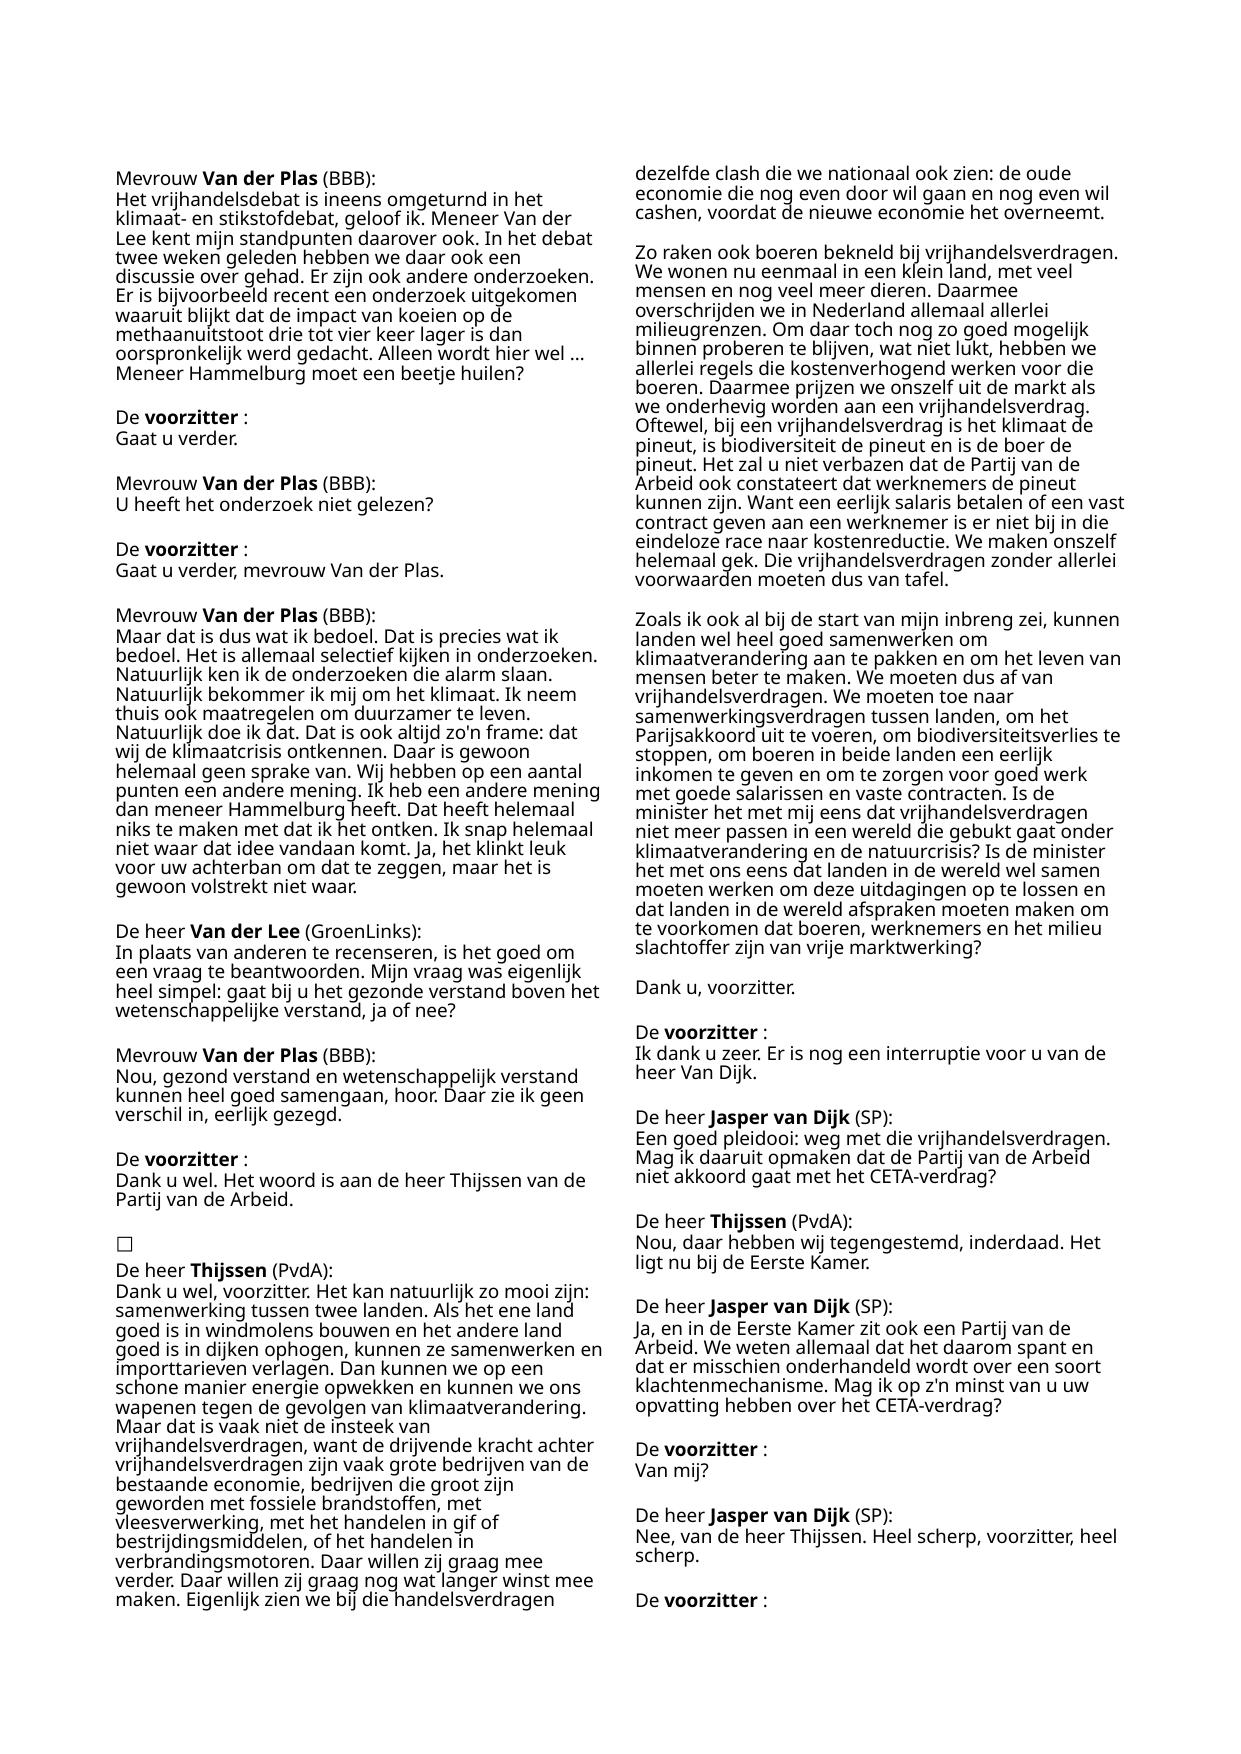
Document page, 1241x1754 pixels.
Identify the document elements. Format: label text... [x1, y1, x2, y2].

text Gaat u verder. [115, 430, 605, 449]
text Gaat u verder, mevrouw Van der Plas. [115, 562, 605, 581]
text De heer Thijssen (PvdA): [635, 1209, 1125, 1234]
text Maar dat is dus wat ik bedoel. Dat is precies wat ik bedoel. Het is allemaal selectief kijken in onderzoeken. Natuurlijk ken ik de onderzoeken die alarm slaan. Natuurlijk bekommer ik mij om het klimaat. Ik neem thuis ook maatregelen om duurzamer te leven. Natuurlijk doe ik dat. Dat is ook altijd zo'n frame: dat wij de klimaatcrisis ontkennen. Daar is gewoon helemaal geen sprake van. Wij hebben op een aantal punten een andere mening. Ik heb een andere mening dan meneer Hammelburg heeft. Dat heeft helemaal niks te maken met dat ik het ontken. Ik snap helemaal niet waar dat idee vandaan komt. Ja, het klinkt leuk voor uw achterban om dat te zeggen, maar het is gewoon volstrekt niet waar. [115, 628, 605, 898]
text De heer Van der Lee (GroenLinks): [115, 918, 605, 944]
text ⬜ [115, 1232, 605, 1257]
text De voorzitter : [635, 1019, 1125, 1045]
text Mevrouw Van der Plas (BBB): [115, 1042, 605, 1068]
text Mevrouw Van der Plas (BBB): [115, 602, 605, 628]
text De voorzitter : [635, 1437, 1125, 1462]
text U heeft het onderzoek niet gelezen? [115, 496, 605, 515]
text Ik dank u zeer. Er is nog een interruptie voor u van de heer Van Dijk. [635, 1045, 1125, 1083]
text In plaats van anderen te recenseren, is het goed om een vraag te beantwoorden. Mijn vraag was eigenlijk heel simpel: gaat bij u het gezonde verstand boven het wetenschappelijke verstand, ja of nee? [115, 944, 605, 1021]
text Dank u wel, voorzitter. Het kan natuurlijk zo mooi zijn: samenwerking tussen twee landen. Als het ene land goed is in windmolens bouwen en het andere land goed is in dijken ophogen, kunnen ze samenwerken en importtarieven verlagen. Dan kunnen we op een schone manier energie opwekken en kunnen we ons wapenen tegen de gevolgen van klimaatverandering. Maar dat is vaak niet de insteek van vrijhandelsverdragen, want de drijvende kracht achter vrijhandelsverdragen zijn vaak grote bedrijven van de bestaande economie, bedrijven die groot zijn geworden met fossiele brandstoffen, met vleesverwerking, met het handelen in gif of bestrijdingsmiddelen, of het handelen in verbrandingsmotoren. Daar willen zij graag mee verder. Daar willen zij graag nog wat langer winst mee maken. Eigenlijk zien we bij die handelsverdragen [115, 1283, 605, 1611]
text De voorzitter : [115, 536, 605, 562]
text De heer Jasper van Dijk (SP): [635, 1502, 1125, 1528]
text De heer Jasper van Dijk (SP): [635, 1104, 1125, 1130]
text Nou, daar hebben wij tegengestemd, inderdaad. Het ligt nu bij de Eerste Kamer. [635, 1234, 1125, 1273]
text Van mij? [635, 1462, 1125, 1482]
text Mevrouw Van der Plas (BBB): [115, 165, 605, 191]
text Zoals ik ook al bij de start van mijn inbreng zei, kunnen landen wel heel goed samenwerken om klimaatverandering aan te pakken en om het leven van mensen beter te maken. We moeten dus af van vrijhandelsverdragen. We moeten toe naar samenwerkingsverdragen tussen landen, om het Parijsakkoord uit te voeren, om biodiversiteitsverlies te stoppen, om boeren in beide landen een eerlijk inkomen te geven en om te zorgen voor goed werk met goede salarissen en vaste contracten. Is de minister het met mij eens dat vrijhandelsverdragen niet meer passen in een wereld die gebukt gaat onder klimaatverandering en de natuurcrisis? Is de minister het met ons eens dat landen in de wereld wel samen moeten werken om deze uitdagingen op te lossen en dat landen in de wereld afspraken moeten maken om te voorkomen dat boeren, werknemers en het milieu slachtoffer zijn van vrije marktwerking? [635, 611, 1125, 958]
text Dank u, voorzitter. [635, 979, 1125, 998]
text Ja, en in de Eerste Kamer zit ook een Partij van de Arbeid. We weten allemaal dat het daarom spant en dat er misschien onderhandeld wordt over een soort klachtenmechanisme. Mag ik op z'n minst van u uw opvatting hebben over het CETA-verdrag? [635, 1319, 1125, 1416]
text De voorzitter : [635, 1588, 1125, 1613]
text De heer Thijssen (PvdA): [115, 1257, 605, 1283]
text De heer Jasper van Dijk (SP): [635, 1294, 1125, 1319]
text Nee, van de heer Thijssen. Heel scherp, voorzitter, heel scherp. [635, 1528, 1125, 1567]
text Dank u wel. Het woord is aan de heer Thijssen van de Partij van de Arbeid. [115, 1172, 605, 1211]
text Nou, gezond verstand en wetenschappelijk verstand kunnen heel goed samengaan, hoor. Daar zie ik geen verschil in, eerlijk gezegd. [115, 1068, 605, 1126]
text Een goed pleidooi: weg met die vrijhandelsverdragen. Mag ik daaruit opmaken dat de Partij van de Arbeid niet akkoord gaat met het CETA-verdrag? [635, 1130, 1125, 1188]
text De voorzitter : [115, 1146, 605, 1172]
text Het vrijhandelsdebat is ineens omgeturnd in het klimaat- en stikstofdebat, geloof ik. Meneer Van der Lee kent mijn standpunten daarover ook. In het debat twee weken geleden hebben we daar ook een discussie over gehad. Er zijn ook andere onderzoeken. Er is bijvoorbeeld recent een onderzoek uitgekomen waaruit blijkt dat de impact van koeien op de methaanuitstoot drie tot vier keer lager is dan oorspronkelijk werd gedacht. Alleen wordt hier wel … Meneer Hammelburg moet een beetje huilen? [115, 191, 605, 384]
text De voorzitter : [115, 404, 605, 430]
text dezelfde clash die we nationaal ook zien: de oude economie die nog even door wil gaan en nog even wil cashen, voordat de nieuwe economie het overneemt. [635, 165, 1125, 223]
text Mevrouw Van der Plas (BBB): [115, 470, 605, 496]
text Zo raken ook boeren bekneld bij vrijhandelsverdragen. We wonen nu eenmaal in een klein land, met veel mensen en nog veel meer dieren. Daarmee overschrijden we in Nederland allemaal allerlei milieugrenzen. Om daar toch nog zo goed mogelijk binnen proberen te blijven, wat niet lukt, hebben we allerlei regels die kostenverhogend werken voor die boeren. Daarmee prijzen we onszelf uit de markt als we onderhevig worden aan een vrijhandelsverdrag. Oftewel, bij een vrijhandelsverdrag is het klimaat de pineut, is biodiversiteit de pineut en is de boer de pineut. Het zal u niet verbazen dat de Partij van de Arbeid ook constateert dat werknemers de pineut kunnen zijn. Want een eerlijk salaris betalen of een vast contract geven aan een werknemer is er niet bij in die eindeloze race naar kostenreductie. We maken onszelf helemaal gek. Die vrijhandelsverdragen zonder allerlei voorwaarden moeten dus van tafel. [635, 244, 1125, 591]
